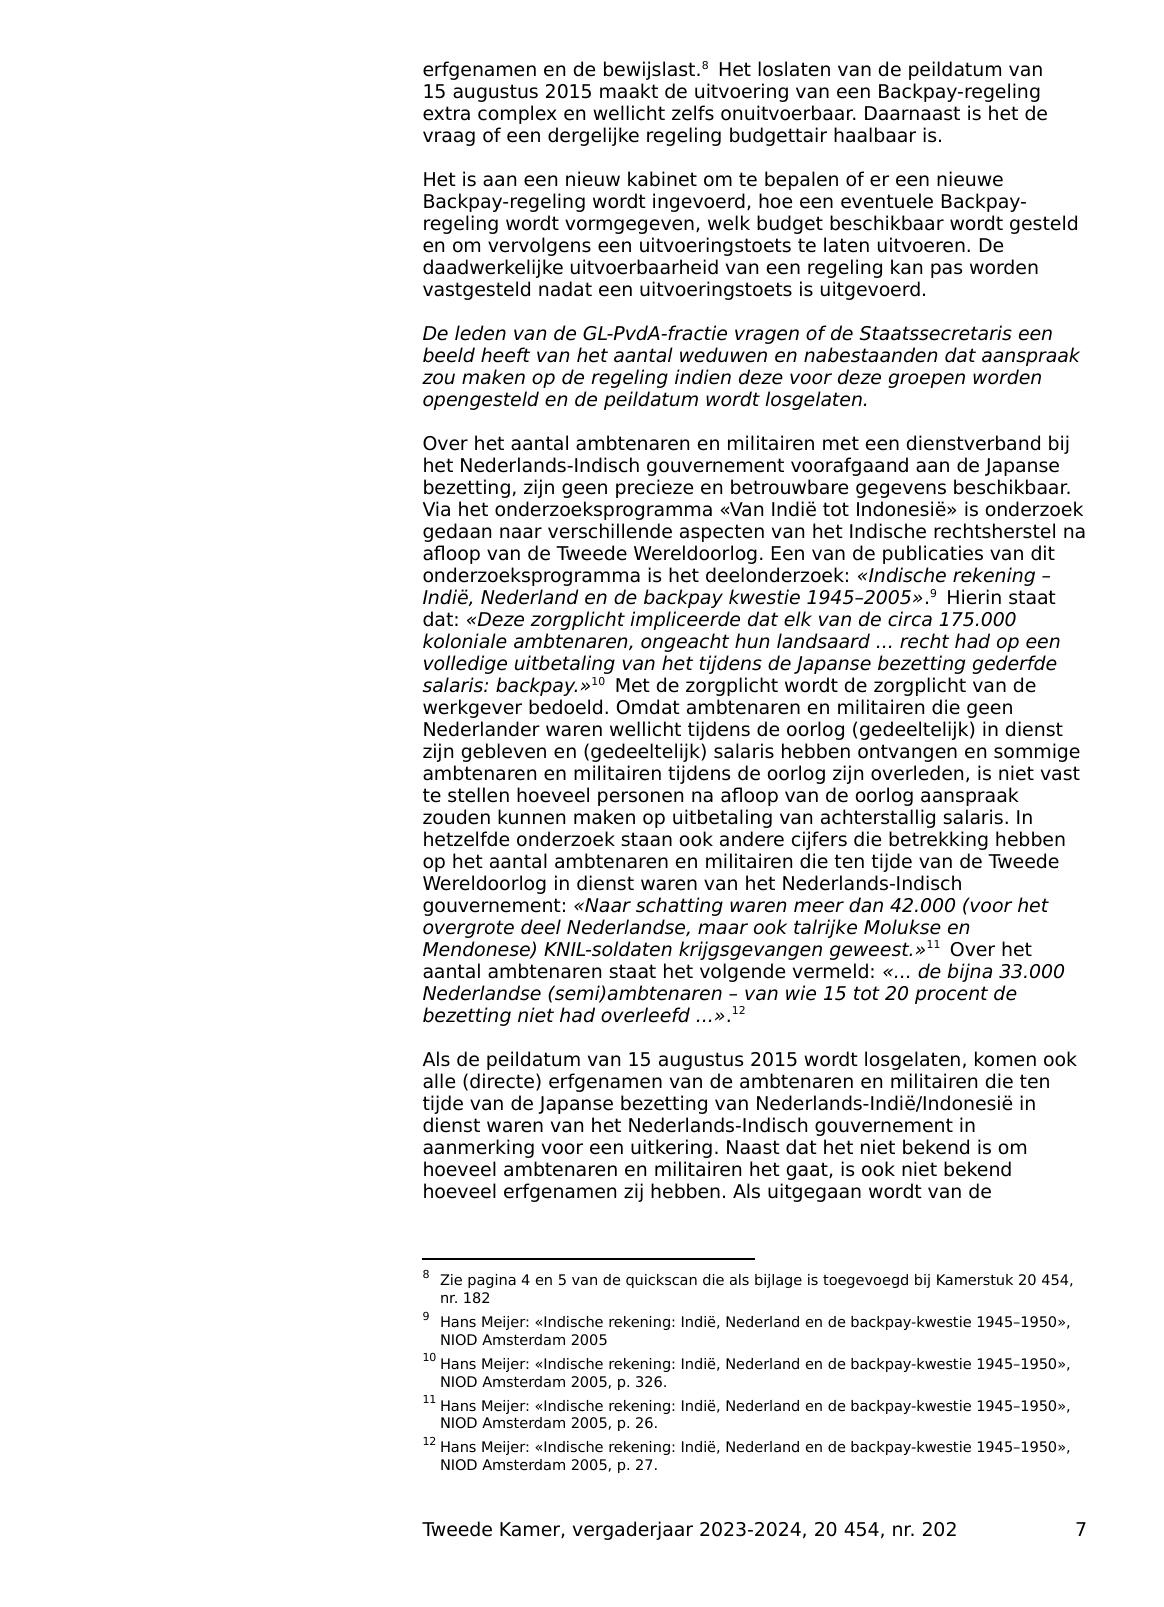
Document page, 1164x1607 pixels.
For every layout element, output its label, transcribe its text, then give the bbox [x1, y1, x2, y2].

text Het is aan een nieuw kabinet om te bepalen of er een nieuwe Backpay-regeling wordt ingevoerd, hoe een eventuele Backpay-regeling wordt vormgegeven, welk budget beschikbaar wordt gesteld en om vervolgens een uitvoeringstoets te laten uitvoeren. De daadwerkelijke uitvoerbaarheid van een regeling kan pas worden vastgesteld nadat een uitvoeringstoets is uitgevoerd. [422, 169, 1087, 301]
text erfgenamen en de bewijslast. Het loslaten van de peildatum van 15 augustus 2015 maakt de uitvoering van een Backpay-regeling extra complex en wellicht zelfs onuitvoerbaar. Daarnaast is het de vraag of een dergelijke regeling budgettair haalbaar is. [422, 59, 1087, 147]
text Hans Meijer: «Indische rekening: Indië, Nederland en de backpay-kwestie 1945–1950», NIOD Amsterdam 2005 [422, 1310, 1087, 1349]
text Over het aantal ambtenaren en militairen met een dienstverband bij het Nederlands-Indisch gouvernement voorafgaand aan de Japanse bezetting, zijn geen precieze en betrouwbare gegevens beschikbaar. Via het onderzoeksprogramma «Van Indië tot Indonesië» is onderzoek gedaan naar verschillende aspecten van het Indische rechtsherstel na afloop van de Tweede Wereldoorlog. Een van de publicaties van dit onderzoeksprogramma is het deelonderzoek: «Indische rekening – Indië, Nederland en de backpay kwestie 1945–2005». Hierin staat dat: «Deze zorgplicht impliceerde dat elk van de circa 175.000 koloniale ambtenaren, ongeacht hun landsaard ... recht had op een volledige uitbetaling van het tijdens de Japanse bezetting gederfde salaris: backpay.» Met de zorgplicht wordt de zorgplicht van de werkgever bedoeld. Omdat ambtenaren en militairen die geen Nederlander waren wellicht tijdens de oorlog (gedeeltelijk) in dienst zijn gebleven en (gedeeltelijk) salaris hebben ontvangen en sommige ambtenaren en militairen tijdens de oorlog zijn overleden, is niet vast te stellen hoeveel personen na afloop van de oorlog aanspraak zouden kunnen maken op uitbetaling van achterstallig salaris. In hetzelfde onderzoek staan ook andere cijfers die betrekking hebben op het aantal ambtenaren en militairen die ten tijde van de Tweede Wereldoorlog in dienst waren van het Nederlands-Indisch gouvernement: «Naar schatting waren meer dan 42.000 (voor het overgrote deel Nederlandse, maar ook talrijke Molukse en Mendonese) KNIL-soldaten krijgsgevangen geweest.» Over het aantal ambtenaren staat het volgende vermeld: «... de bijna 33.000 Nederlandse (semi)ambtenaren – van wie 15 tot 20 procent de bezetting niet had overleefd ...». [422, 433, 1087, 1027]
text Hans Meijer: «Indische rekening: Indië, Nederland en de backpay-kwestie 1945–1950», NIOD Amsterdam 2005, p. 326. [422, 1352, 1087, 1391]
text Hans Meijer: «Indische rekening: Indië, Nederland en de backpay-kwestie 1945–1950», NIOD Amsterdam 2005, p. 26. [422, 1393, 1087, 1432]
text Zie pagina 4 en 5 van de quickscan die als bijlage is toegevoegd bij Kamerstuk 20 454, nr. 182 [422, 1268, 1087, 1307]
text Hans Meijer: «Indische rekening: Indië, Nederland en de backpay-kwestie 1945–1950», NIOD Amsterdam 2005, p. 27. [422, 1435, 1087, 1474]
text Als de peildatum van 15 augustus 2015 wordt losgelaten, komen ook alle (directe) erfgenamen van de ambtenaren en militairen die ten tijde van de Japanse bezetting van Nederlands-Indië/Indonesië in dienst waren van het Nederlands-Indisch gouvernement in aanmerking voor een uitkering. Naast dat het niet bekend is om hoeveel ambtenaren en militairen het gaat, is ook niet bekend hoeveel erfgenamen zij hebben. Als uitgegaan wordt van de [422, 1049, 1087, 1203]
text De leden van de GL-PvdA-fractie vragen of de Staatssecretaris een beeld heeft van het aantal weduwen en nabestaanden dat aanspraak zou maken op de regeling indien deze voor deze groepen worden opengesteld en de peildatum wordt losgelaten. [422, 323, 1087, 411]
